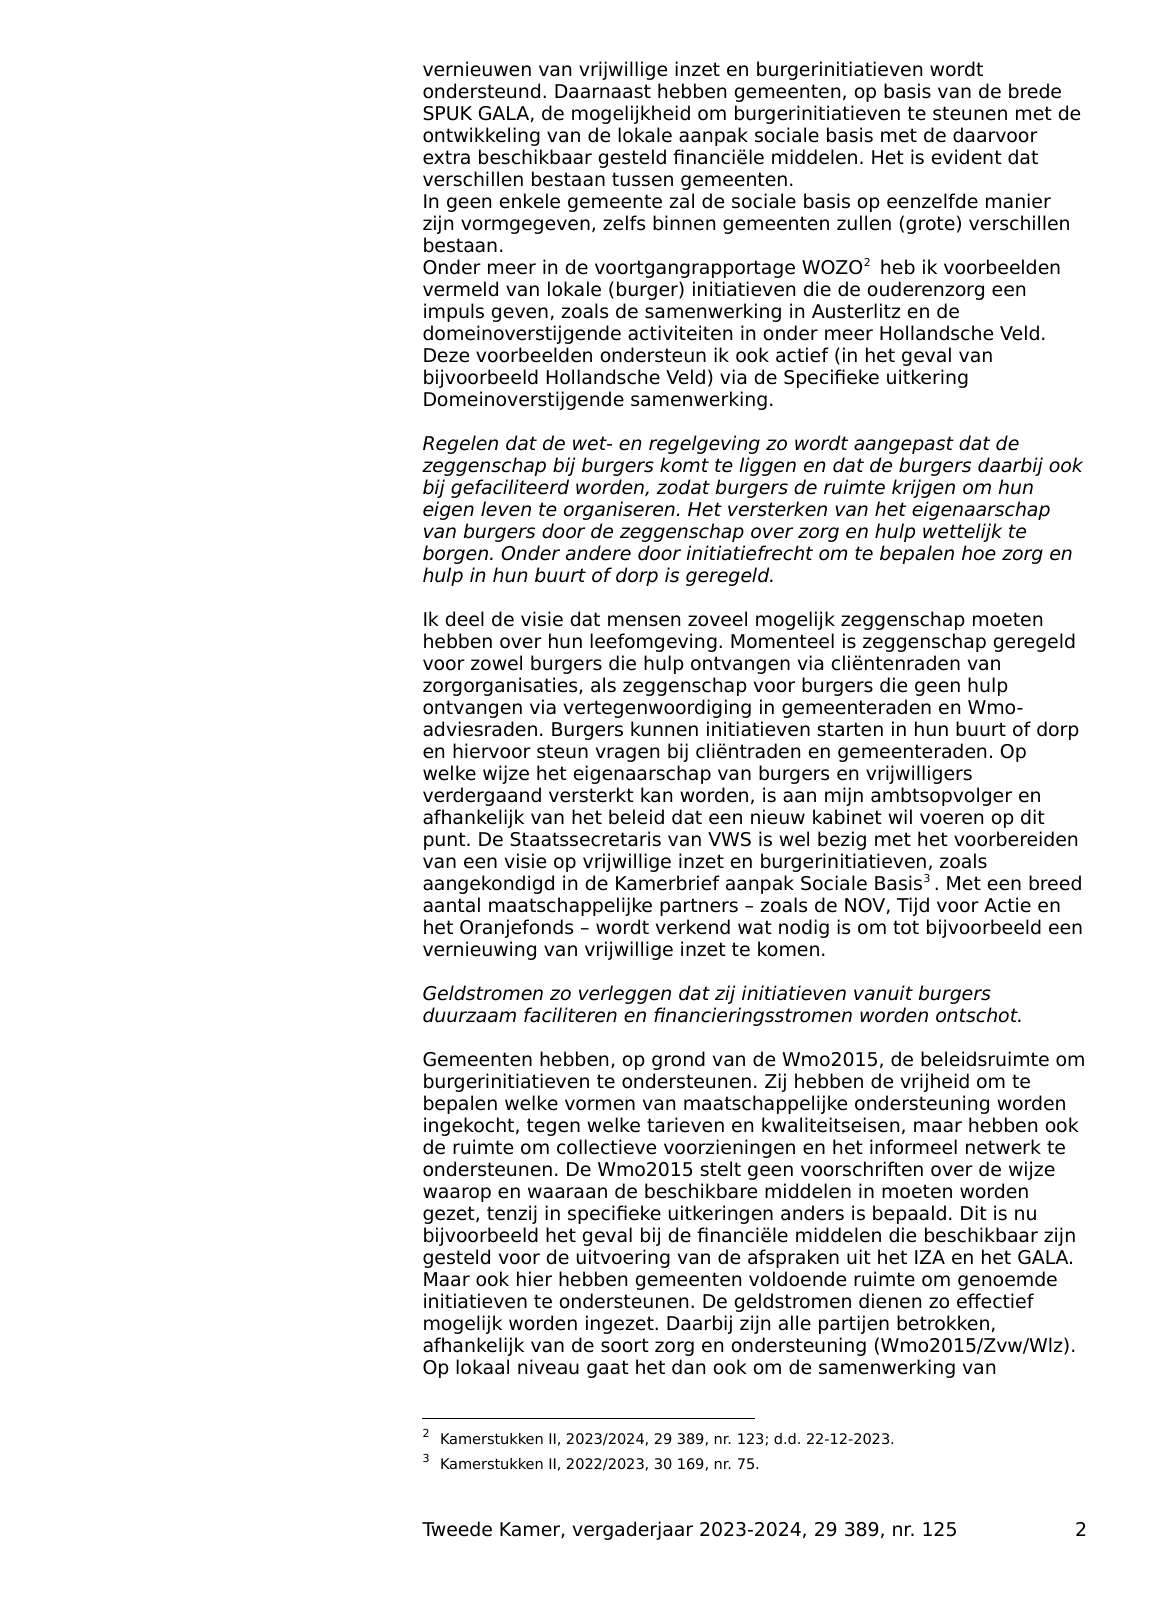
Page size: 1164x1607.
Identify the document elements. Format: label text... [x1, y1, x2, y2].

text Onder meer in de voortgangrapportage WOZO heb ik voorbeelden vermeld van lokale (burger) initiatieven die de ouderenzorg een impuls geven, zoals de samenwerking in Austerlitz en de domeinoverstijgende activiteiten in onder meer Hollandsche Veld. Deze voorbeelden ondersteun ik ook actief (in het geval van bijvoorbeeld Hollandsche Veld) via de Specifieke uitkering Domeinoverstijgende samenwerking. [422, 257, 1087, 411]
text Kamerstukken II, 2023/2024, 29 389, nr. 123; d.d. 22-12-2023. [422, 1427, 1087, 1449]
text In geen enkele gemeente zal de sociale basis op eenzelfde manier zijn vormgegeven, zelfs binnen gemeenten zullen (grote) verschillen bestaan. [422, 191, 1087, 257]
text vernieuwen van vrijwillige inzet en burgerinitiatieven wordt ondersteund. Daarnaast hebben gemeenten, op basis van de brede SPUK GALA, de mogelijkheid om burgerinitiatieven te steunen met de ontwikkeling van de lokale aanpak sociale basis met de daarvoor extra beschikbaar gesteld financiële middelen. Het is evident dat verschillen bestaan tussen gemeenten. [422, 59, 1087, 191]
text Kamerstukken II, 2022/2023, 30 169, nr. 75. [422, 1452, 1087, 1474]
text Regelen dat de wet- en regelgeving zo wordt aangepast dat de zeggenschap bij burgers komt te liggen en dat de burgers daarbij ook bij gefaciliteerd worden, zodat burgers de ruimte krijgen om hun eigen leven te organiseren. Het versterken van het eigenaarschap van burgers door de zeggenschap over zorg en hulp wettelijk te borgen. Onder andere door initiatiefrecht om te bepalen hoe zorg en hulp in hun buurt of dorp is geregeld. [422, 433, 1087, 587]
text Ik deel de visie dat mensen zoveel mogelijk zeggenschap moeten hebben over hun leefomgeving. Momenteel is zeggenschap geregeld voor zowel burgers die hulp ontvangen via cliëntenraden van zorgorganisaties, als zeggenschap voor burgers die geen hulp ontvangen via vertegenwoordiging in gemeenteraden en Wmo-adviesraden. Burgers kunnen initiatieven starten in hun buurt of dorp en hiervoor steun vragen bij cliëntraden en gemeenteraden. Op welke wijze het eigenaarschap van burgers en vrijwilligers verdergaand versterkt kan worden, is aan mijn ambtsopvolger en afhankelijk van het beleid dat een nieuw kabinet wil voeren op dit punt. De Staatssecretaris van VWS is wel bezig met het voorbereiden van een visie op vrijwillige inzet en burgerinitiatieven, zoals aangekondigd in de Kamerbrief aanpak Sociale Basis. Met een breed aantal maatschappelijke partners – zoals de NOV, Tijd voor Actie en het Oranjefonds – wordt verkend wat nodig is om tot bijvoorbeeld een vernieuwing van vrijwillige inzet te komen. [422, 609, 1087, 961]
text Gemeenten hebben, op grond van de Wmo2015, de beleidsruimte om burgerinitiatieven te ondersteunen. Zij hebben de vrijheid om te bepalen welke vormen van maatschappelijke ondersteuning worden ingekocht, tegen welke tarieven en kwaliteitseisen, maar hebben ook de ruimte om collectieve voorzieningen en het informeel netwerk te ondersteunen. De Wmo2015 stelt geen voorschriften over de wijze waarop en waaraan de beschikbare middelen in moeten worden gezet, tenzij in specifieke uitkeringen anders is bepaald. Dit is nu bijvoorbeeld het geval bij de financiële middelen die beschikbaar zijn gesteld voor de uitvoering van de afspraken uit het IZA en het GALA. Maar ook hier hebben gemeenten voldoende ruimte om genoemde initiatieven te ondersteunen. De geldstromen dienen zo effectief mogelijk worden ingezet. Daarbij zijn alle partijen betrokken, afhankelijk van de soort zorg en ondersteuning (Wmo2015/Zvw/Wlz). Op lokaal niveau gaat het dan ook om de samenwerking van [422, 1049, 1087, 1379]
text Geldstromen zo verleggen dat zij initiatieven vanuit burgers duurzaam faciliteren en financieringsstromen worden ontschot. [422, 983, 1087, 1027]
